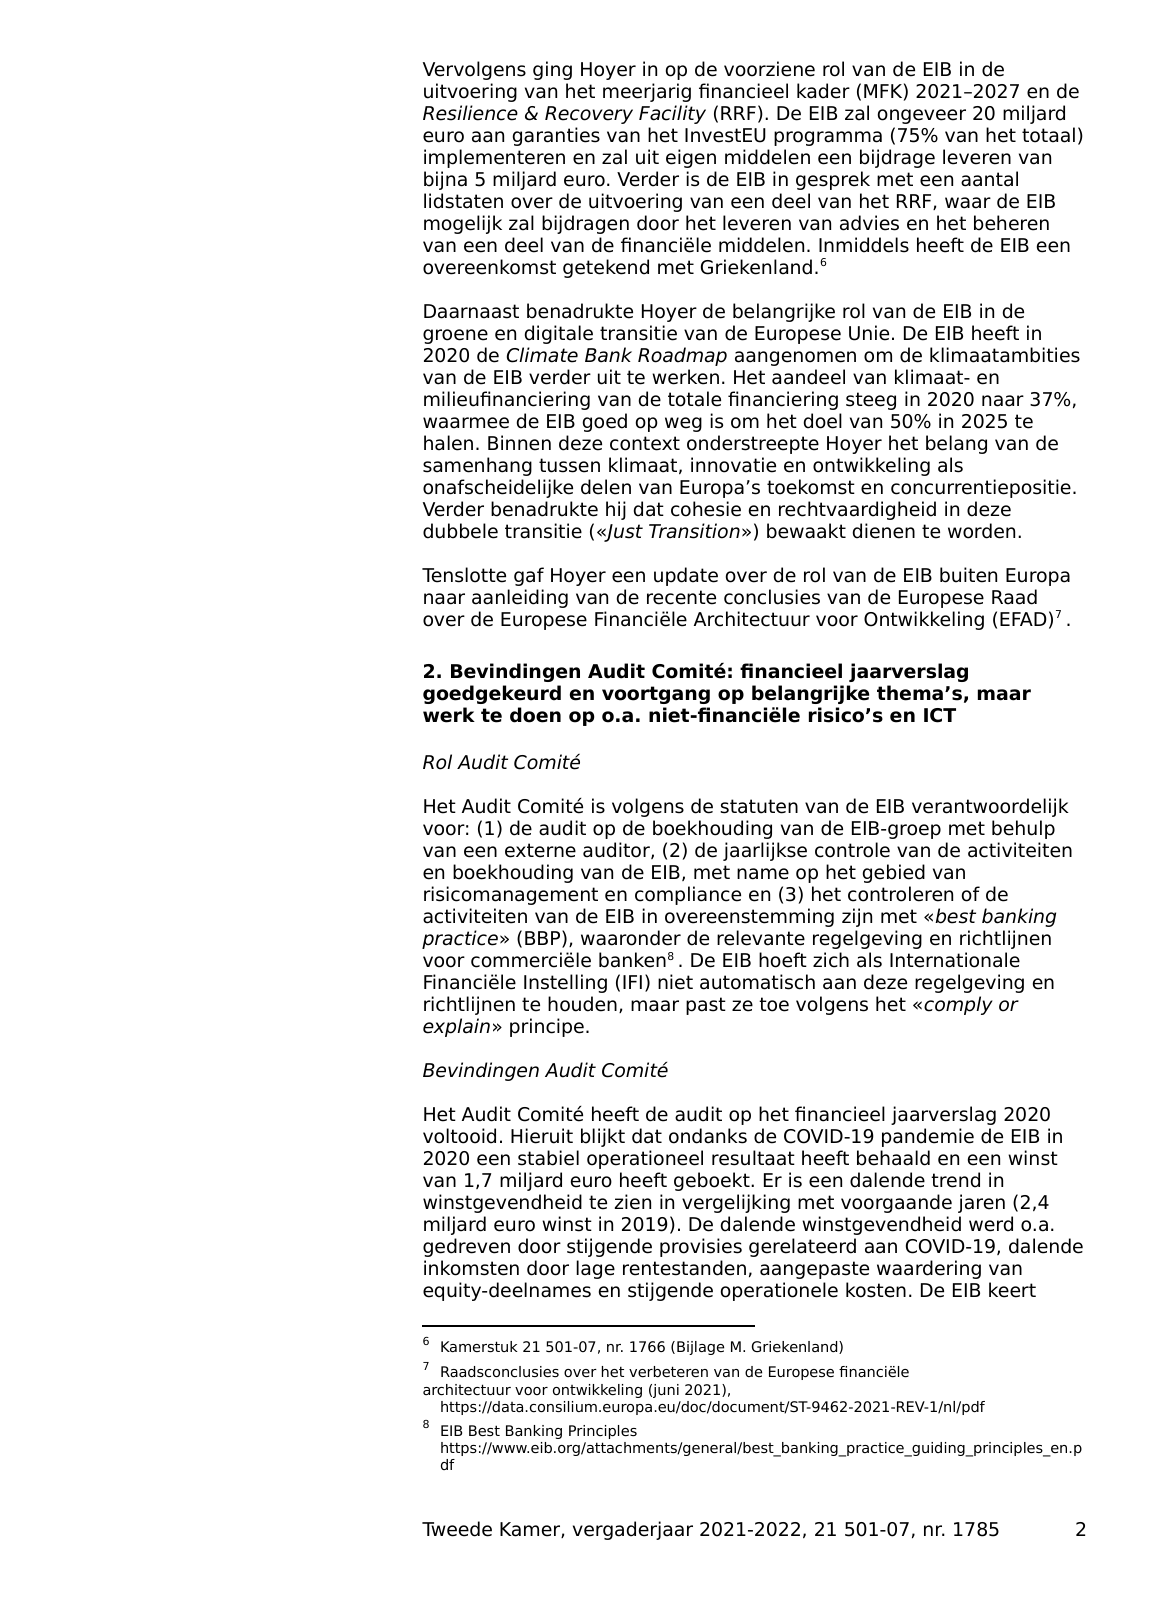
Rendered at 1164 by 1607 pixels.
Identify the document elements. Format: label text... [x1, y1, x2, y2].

text Kamerstuk 21 501-07, nr. 1766 (Bijlage M. Griekenland) [422, 1335, 1087, 1357]
text Het Audit Comité heeft de audit op het financieel jaarverslag 2020 voltooid. Hieruit blijkt dat ondanks de COVID-19 pandemie de EIB in 2020 een stabiel operationeel resultaat heeft behaald en een winst van 1,7 miljard euro heeft geboekt. Er is een dalende trend in winstgevendheid te zien in vergelijking met voorgaande jaren (2,4 miljard euro winst in 2019). De dalende winstgevendheid werd o.a. gedreven door stijgende provisies gerelateerd aan COVID-19, dalende inkomsten door lage rentestanden, aangepaste waardering van equity-deelnames en stijgende operationele kosten. De EIB keert [422, 1104, 1087, 1302]
text architectuur voor ontwikkeling (juni 2021), https://data.consilium.europa.eu/doc/document/ST-9462-2021-REV-1/nl/pdf [422, 1382, 1087, 1416]
text EIB Best Banking Principles https://www.eib.org/attachments/general/best_banking_practice_guiding_principles_en.pdf [422, 1418, 1087, 1474]
text Het Audit Comité is volgens de statuten van de EIB verantwoordelijk voor: (1) de audit op de boekhouding van de EIB-groep met behulp van een externe auditor, (2) de jaarlijkse controle van de activiteiten en boekhouding van de EIB, met name op het gebied van risicomanagement en compliance en (3) het controleren of de activiteiten van de EIB in overeenstemming zijn met «best banking practice» (BBP), waaronder de relevante regelgeving en richtlijnen voor commerciële banken. De EIB hoeft zich als Internationale Financiële Instelling (IFI) niet automatisch aan deze regelgeving en richtlijnen te houden, maar past ze toe volgens het «comply or explain» principe. [422, 796, 1087, 1038]
text Vervolgens ging Hoyer in op de voorziene rol van de EIB in de uitvoering van het meerjarig financieel kader (MFK) 2021–2027 en de Resilience & Recovery Facility (RRF). De EIB zal ongeveer 20 miljard euro aan garanties van het InvestEU programma (75% van het totaal) implementeren en zal uit eigen middelen een bijdrage leveren van bijna 5 miljard euro. Verder is de EIB in gesprek met een aantal lidstaten over de uitvoering van een deel van het RRF, waar de EIB mogelijk zal bijdragen door het leveren van advies en het beheren van een deel van de financiële middelen. Inmiddels heeft de EIB een overeenkomst getekend met Griekenland. [422, 59, 1087, 279]
subtitle Rol Audit Comité [422, 752, 1087, 774]
text Tenslotte gaf Hoyer een update over de rol van de EIB buiten Europa naar aanleiding van de recente conclusies van de Europese Raad over de Europese Financiële Architectuur voor Ontwikkeling (EFAD). [422, 565, 1087, 631]
text Daarnaast benadrukte Hoyer de belangrijke rol van de EIB in de groene en digitale transitie van de Europese Unie. De EIB heeft in 2020 de Climate Bank Roadmap aangenomen om de klimaatambities van de EIB verder uit te werken. Het aandeel van klimaat- en milieufinanciering van de totale financiering steeg in 2020 naar 37%, waarmee de EIB goed op weg is om het doel van 50% in 2025 te halen. Binnen deze context onderstreepte Hoyer het belang van de samenhang tussen klimaat, innovatie en ontwikkeling als onafscheidelijke delen van Europa’s toekomst en concurrentiepositie. Verder benadrukte hij dat cohesie en rechtvaardigheid in deze dubbele transitie («Just Transition») bewaakt dienen te worden. [422, 301, 1087, 543]
subtitle 2. Bevindingen Audit Comité: financieel jaarverslag goedgekeurd en voortgang op belangrijke thema’s, maar werk te doen op o.a. niet-financiële risico’s en ICT [422, 661, 1087, 727]
subtitle Bevindingen Audit Comité [422, 1060, 1087, 1082]
text Raadsconclusies over het verbeteren van de Europese financiële [422, 1360, 1087, 1382]
